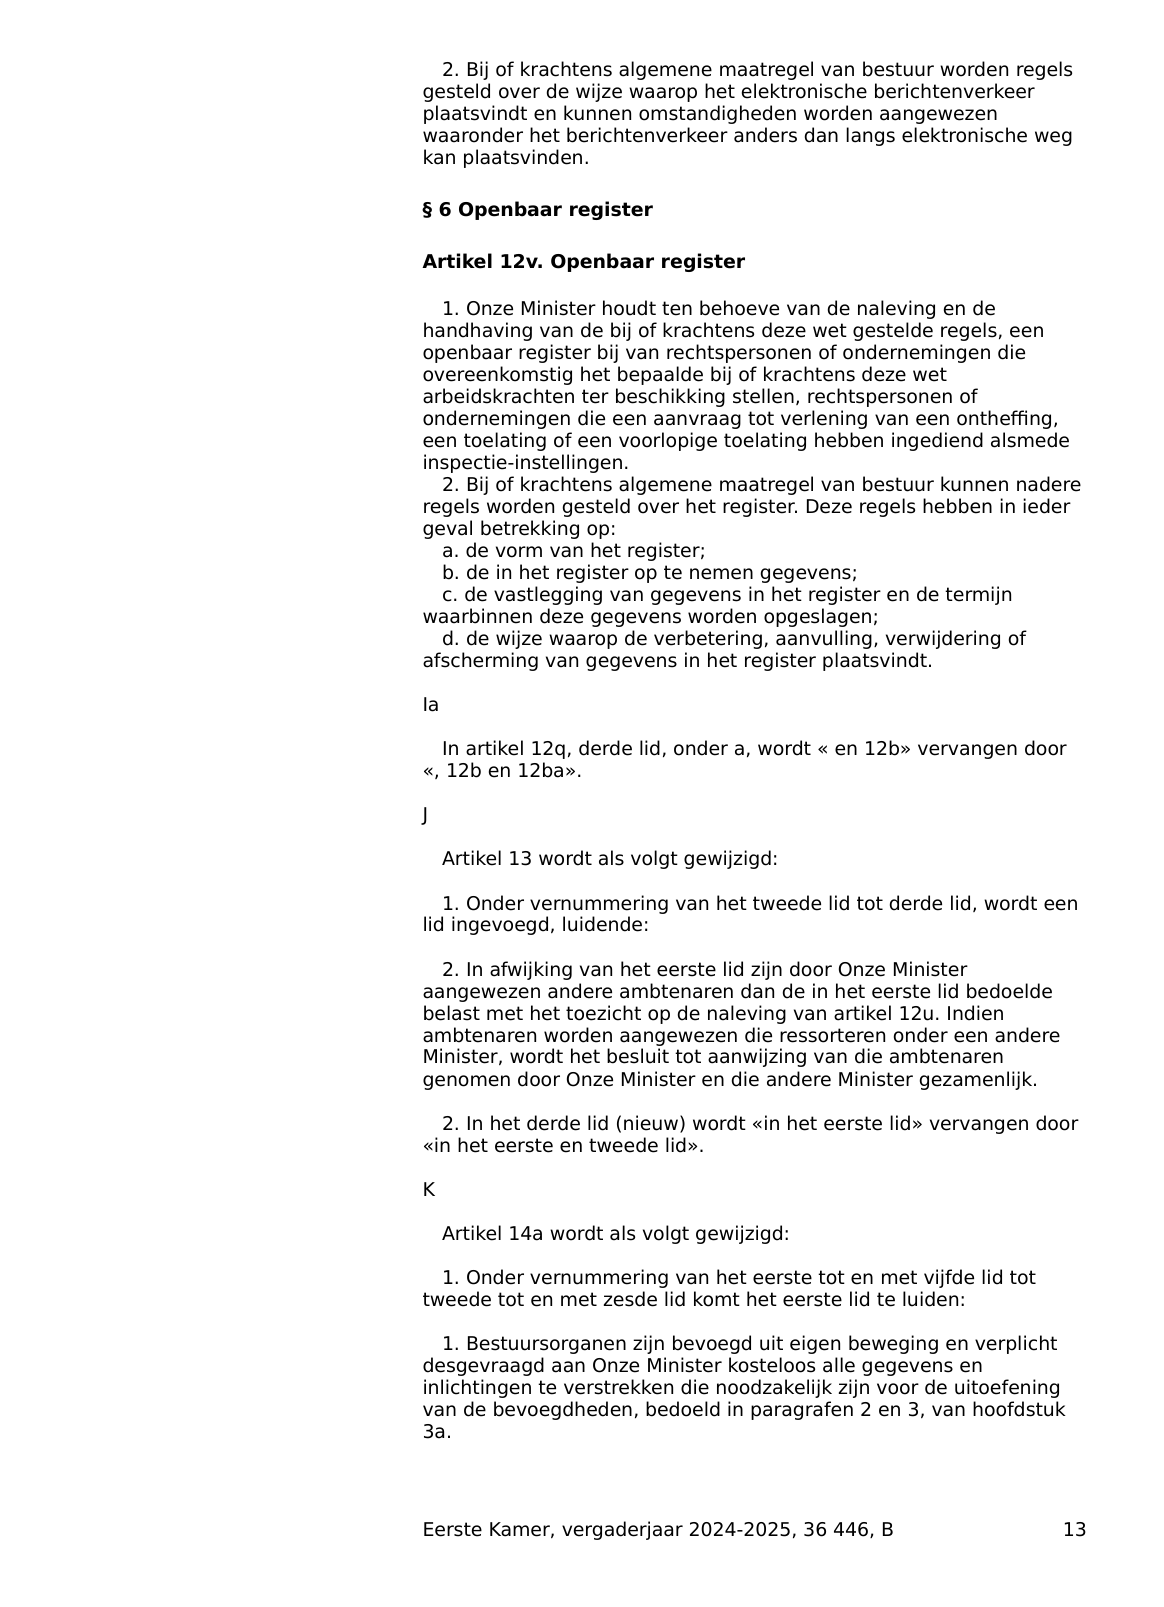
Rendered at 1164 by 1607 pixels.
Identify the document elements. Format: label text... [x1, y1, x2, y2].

text Ia [422, 694, 1087, 716]
text Artikel 13 wordt als volgt gewijzigd: [422, 848, 1087, 870]
text d. de wijze waarop de verbetering, aanvulling, verwijdering of afscherming van gegevens in het register plaatsvindt. [422, 628, 1087, 672]
text 2. Bij of krachtens algemene maatregel van bestuur kunnen nadere regels worden gesteld over het register. Deze regels hebben in ieder geval betrekking op: [422, 474, 1087, 540]
subtitle Artikel 12v. Openbaar register [422, 251, 1087, 273]
text 2. In het derde lid (nieuw) wordt «in het eerste lid» vervangen door «in het eerste en tweede lid». [422, 1113, 1087, 1157]
text 1. Onze Minister houdt ten behoeve van de naleving en de handhaving van de bij of krachtens deze wet gestelde regels, een openbaar register bij van rechtspersonen of ondernemingen die overeenkomstig het bepaalde bij of krachtens deze wet arbeidskrachten ter beschikking stellen, rechtspersonen of ondernemingen die een aanvraag tot verlening van een ontheffing, een toelating of een voorlopige toelating hebben ingediend alsmede inspectie-instellingen. [422, 298, 1087, 474]
text Artikel 14a wordt als volgt gewijzigd: [422, 1223, 1087, 1245]
text b. de in het register op te nemen gegevens; [422, 562, 1087, 584]
text 1. Bestuursorganen zijn bevoegd uit eigen beweging en verplicht desgevraagd aan Onze Minister kosteloos alle gegevens en inlichtingen te verstrekken die noodzakelijk zijn voor de uitoefening van de bevoegdheden, bedoeld in paragrafen 2 en 3, van hoofdstuk 3a. [422, 1333, 1087, 1443]
text a. de vorm van het register; [422, 540, 1087, 562]
text In artikel 12q, derde lid, onder a, wordt « en 12b» vervangen door «, 12b en 12ba». [422, 738, 1087, 782]
text J [422, 804, 1087, 826]
text 2. Bij of krachtens algemene maatregel van bestuur worden regels gesteld over de wijze waarop het elektronische berichtenverkeer plaatsvindt en kunnen omstandigheden worden aangewezen waaronder het berichtenverkeer anders dan langs elektronische weg kan plaatsvinden. [422, 59, 1087, 169]
text 2. In afwijking van het eerste lid zijn door Onze Minister aangewezen andere ambtenaren dan de in het eerste lid bedoelde belast met het toezicht op de naleving van artikel 12u. Indien ambtenaren worden aangewezen die ressorteren onder een andere Minister, wordt het besluit tot aanwijzing van die ambtenaren genomen door Onze Minister en die andere Minister gezamenlijk. [422, 958, 1087, 1090]
text c. de vastlegging van gegevens in het register en de termijn waarbinnen deze gegevens worden opgeslagen; [422, 584, 1087, 628]
subtitle § 6 Openbaar register [422, 199, 1087, 221]
text 1. Onder vernummering van het eerste tot en met vijfde lid tot tweede tot en met zesde lid komt het eerste lid te luiden: [422, 1267, 1087, 1311]
text K [422, 1179, 1087, 1201]
text 1. Onder vernummering van het tweede lid tot derde lid, wordt een lid ingevoegd, luidende: [422, 892, 1087, 936]
